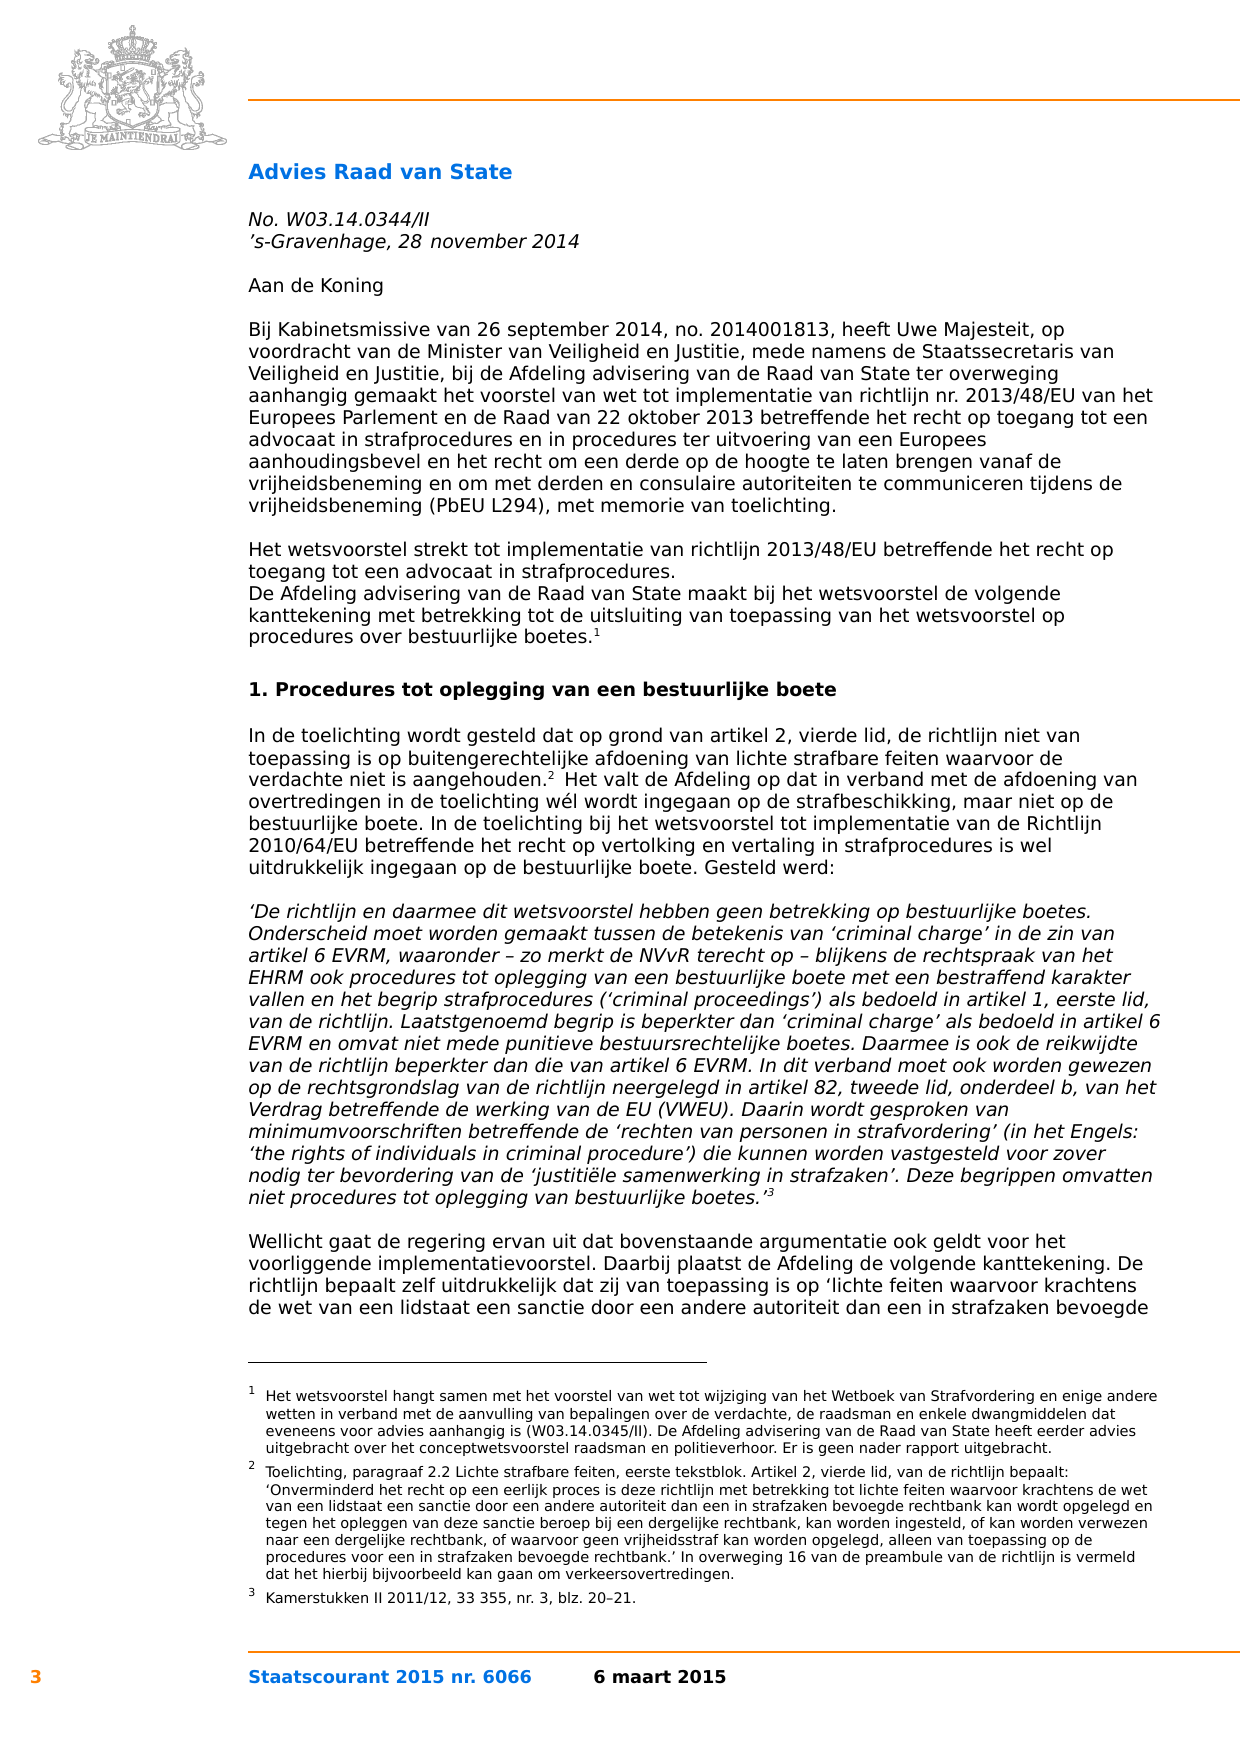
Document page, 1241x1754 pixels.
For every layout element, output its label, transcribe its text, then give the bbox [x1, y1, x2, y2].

text ‘De richtlijn en daarmee dit wetsvoorstel hebben geen betrekking op bestuurlijke boetes. Onderscheid moet worden gemaakt tussen de betekenis van ‘criminal charge’ in de zin van artikel 6 EVRM, waaronder – zo merkt de NVvR terecht op – blijkens de rechtspraak van het EHRM ook procedures tot oplegging van een bestuurlijke boete met een bestraffend karakter vallen en het begrip strafprocedures (‘criminal proceedings’) als bedoeld in artikel 1, eerste lid, van de richtlijn. Laatstgenoemd begrip is beperkter dan ‘criminal charge’ als bedoeld in artikel 6 EVRM en omvat niet mede punitieve bestuursrechtelijke boetes. Daarmee is ook de reikwijdte van de richtlijn beperkter dan die van artikel 6 EVRM. In dit verband moet ook worden gewezen op de rechtsgrondslag van de richtlijn neergelegd in artikel 82, tweede lid, onderdeel b, van het Verdrag betreffende de werking van de EU (VWEU). Daarin wordt gesproken van minimumvoorschriften betreffende de ‘rechten van personen in strafvordering’ (in het Engels: ‘the rights of individuals in criminal procedure’) die kunnen worden vastgesteld voor zover nodig ter bevordering van de ‘justitiële samenwerking in strafzaken’. Deze begrippen omvatten niet procedures tot oplegging van bestuurlijke boetes.’ [248, 901, 1163, 1209]
text Het wetsvoorstel hangt samen met het voorstel van wet tot wijziging van het Wetboek van Strafvordering en enige andere wetten in verband met de aanvulling van bepalingen over de verdachte, de raadsman en enkele dwangmiddelen dat eveneens voor advies aanhangig is (W03.14.0345/II). De Afdeling advisering van de Raad van State heeft eerder advies uitgebracht over het conceptwetsvoorstel raadsman en politieverhoor. Er is geen nader rapport uitgebracht. [248, 1384, 1163, 1457]
text De Afdeling advisering van de Raad van State maakt bij het wetsvoorstel de volgende kanttekening met betrekking tot de uitsluiting van toepassing van het wetsvoorstel op procedures over bestuurlijke boetes. [248, 582, 1163, 648]
text Aan de Koning [248, 275, 1163, 297]
subtitle 1. Procedures tot oplegging van een bestuurlijke boete [248, 678, 1163, 700]
picture [38, 25, 227, 150]
text No. W03.14.0344/II [248, 209, 1163, 231]
subtitle Advies Raad van State [248, 160, 1163, 184]
text ’s-Gravenhage, 28 november 2014 [248, 231, 1163, 253]
text Bij Kabinetsmissive van 26 september 2014, no. 2014001813, heeft Uwe Majesteit, op voordracht van de Minister van Veiligheid en Justitie, mede namens de Staatssecretaris van Veiligheid en Justitie, bij de Afdeling advisering van de Raad van State ter overweging aanhangig gemaakt het voorstel van wet tot implementatie van richtlijn nr. 2013/48/EU van het Europees Parlement en de Raad van 22 oktober 2013 betreffende het recht op toegang tot een advocaat in strafprocedures en in procedures ter uitvoering van een Europees aanhoudingsbevel en het recht om een derde op de hoogte te laten brengen vanaf de vrijheidsbeneming en om met derden en consulaire autoriteiten te communiceren tijdens de vrijheidsbeneming (PbEU L294), met memorie van toelichting. [248, 319, 1163, 517]
text Het wetsvoorstel strekt tot implementatie van richtlijn 2013/48/EU betreffende het recht op toegang tot een advocaat in strafprocedures. [248, 538, 1163, 582]
text In de toelichting wordt gesteld dat op grond van artikel 2, vierde lid, de richtlijn niet van toepassing is op buitengerechtelijke afdoening van lichte strafbare feiten waarvoor de verdachte niet is aangehouden. Het valt de Afdeling op dat in verband met de afdoening van overtredingen in de toelichting wél wordt ingegaan op de strafbeschikking, maar niet op de bestuurlijke boete. In de toelichting bij het wetsvoorstel tot implementatie van de Richtlijn 2010/64/EU betreffende het recht op vertolking en vertaling in strafprocedures is wel uitdrukkelijk ingegaan op de bestuurlijke boete. Gesteld werd: [248, 725, 1163, 879]
text Toelichting, paragraaf 2.2 Lichte strafbare feiten, eerste tekstblok. Artikel 2, vierde lid, van de richtlijn bepaalt: ‘Onverminderd het recht op een eerlijk proces is deze richtlijn met betrekking tot lichte feiten waarvoor krachtens de wet van een lidstaat een sanctie door een andere autoriteit dan een in strafzaken bevoegde rechtbank kan wordt opgelegd en tegen het opleggen van deze sanctie beroep bij een dergelijke rechtbank, kan worden ingesteld, of kan worden verwezen naar een dergelijke rechtbank, of waarvoor geen vrijheidsstraf kan worden opgelegd, alleen van toepassing op de procedures voor een in strafzaken bevoegde rechtbank.’ In overweging 16 van de preambule van de richtlijn is vermeld dat het hierbij bijvoorbeeld kan gaan om verkeersovertredingen. [248, 1459, 1163, 1583]
text Kamerstukken II 2011/12, 33 355, nr. 3, blz. 20–21. [248, 1586, 1163, 1608]
text Wellicht gaat de regering ervan uit dat bovenstaande argumentatie ook geldt voor het voorliggende implementatievoorstel. Daarbij plaatst de Afdeling de volgende kanttekening. De richtlijn bepaalt zelf uitdrukkelijk dat zij van toepassing is op ‘lichte feiten waarvoor krachtens de wet van een lidstaat een sanctie door een andere autoriteit dan een in strafzaken bevoegde [248, 1231, 1163, 1319]
